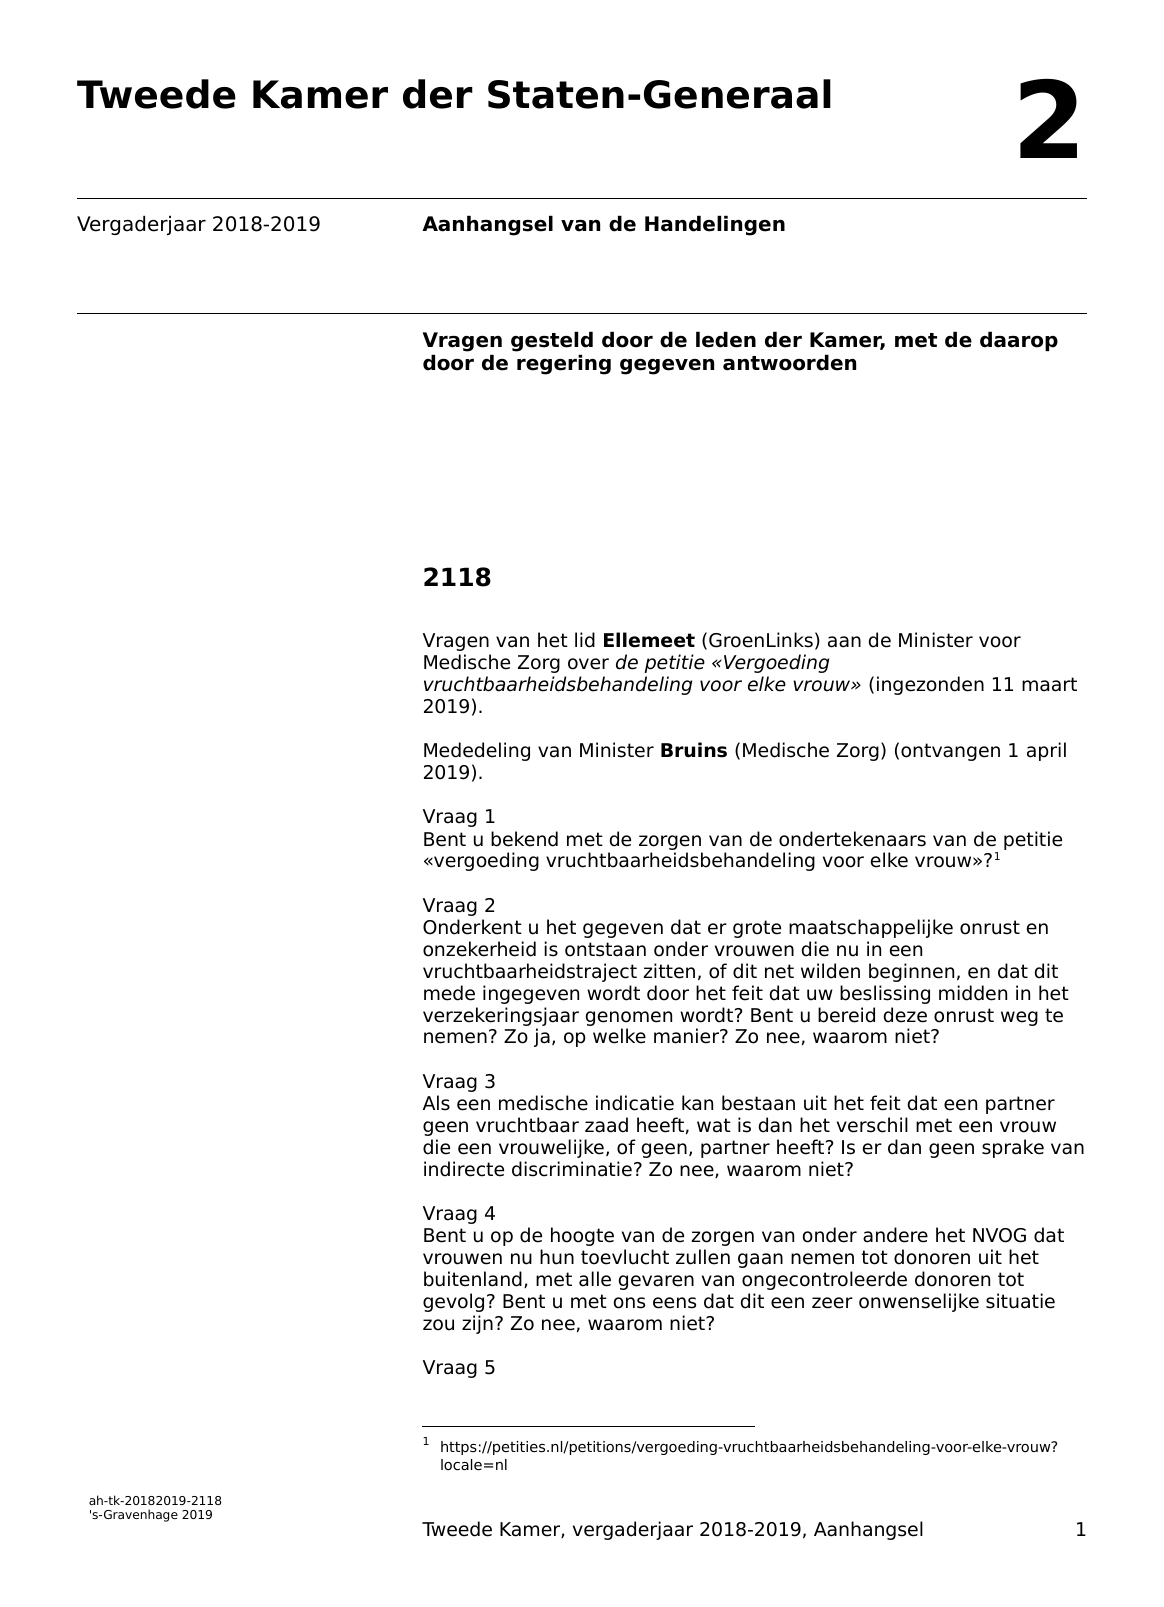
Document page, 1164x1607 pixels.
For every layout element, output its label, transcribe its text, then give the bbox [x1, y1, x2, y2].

table_cell Vergaderjaar 2018-2019 [77, 199, 422, 313]
text Vraag 4 [422, 1203, 1087, 1225]
text Vraag 1 [422, 806, 1087, 828]
table_cell Aanhangsel van de Handelingen [422, 199, 1087, 313]
text Mededeling van Minister Bruins (Medische Zorg) (ontvangen 1 april 2019). [422, 740, 1087, 784]
text Vraag 5 [422, 1357, 1087, 1379]
text Als een medische indicatie kan bestaan uit het feit dat een partner geen vruchtbaar zaad heeft, wat is dan het verschil met een vrouw die een vrouwelijke, of geen, partner heeft? Is er dan geen sprake van indirecte discriminatie? Zo nee, waarom niet? [422, 1093, 1087, 1181]
text 2118 [422, 563, 1087, 592]
text Bent u bekend met de zorgen van de ondertekenaars van de petitie «vergoeding vruchtbaarheidsbehandeling voor elke vrouw»? [422, 828, 1087, 872]
text Bent u op de hoogte van de zorgen van onder andere het NVOG dat vrouwen nu hun toevlucht zullen gaan nemen tot donoren uit het buitenland, met alle gevaren van ongecontroleerde donoren tot gevolg? Bent u met ons eens dat dit een zeer onwenselijke situatie zou zijn? Zo nee, waarom niet? [422, 1225, 1087, 1334]
text Onderkent u het gegeven dat er grote maatschappelijke onrust en onzekerheid is ontstaan onder vrouwen die nu in een vruchtbaarheidstraject zitten, of dit net wilden beginnen, en dat dit mede ingegeven wordt door het feit dat uw beslissing midden in het verzekeringsjaar genomen wordt? Bent u bereid deze onrust weg te nemen? Zo ja, op welke manier? Zo nee, waarom niet? [422, 917, 1087, 1048]
table_cell [77, 314, 422, 375]
table_header 2 [886, 59, 1087, 198]
text Vragen van het lid Ellemeet (GroenLinks) aan de Minister voor Medische Zorg over de petitie «Vergoeding vruchtbaarheidsbehandeling voor elke vrouw» (ingezonden 11 maart 2019). [422, 630, 1087, 718]
text Vraag 3 [422, 1071, 1087, 1093]
text 's-Gravenhage 2019 [88, 1508, 323, 1522]
text https://petities.nl/petitions/vergoeding-vruchtbaarheidsbehandeling-voor-elke-vrouw?locale=nl [422, 1435, 1087, 1474]
table_cell Vragen gesteld door de leden der Kamer, met de daarop door de regering gegeven antwoorden [422, 314, 1087, 375]
table_header Tweede Kamer der Staten-Generaal [77, 59, 886, 198]
text ah-tk-20182019-2118 [88, 1494, 323, 1508]
text Vraag 2 [422, 894, 1087, 917]
